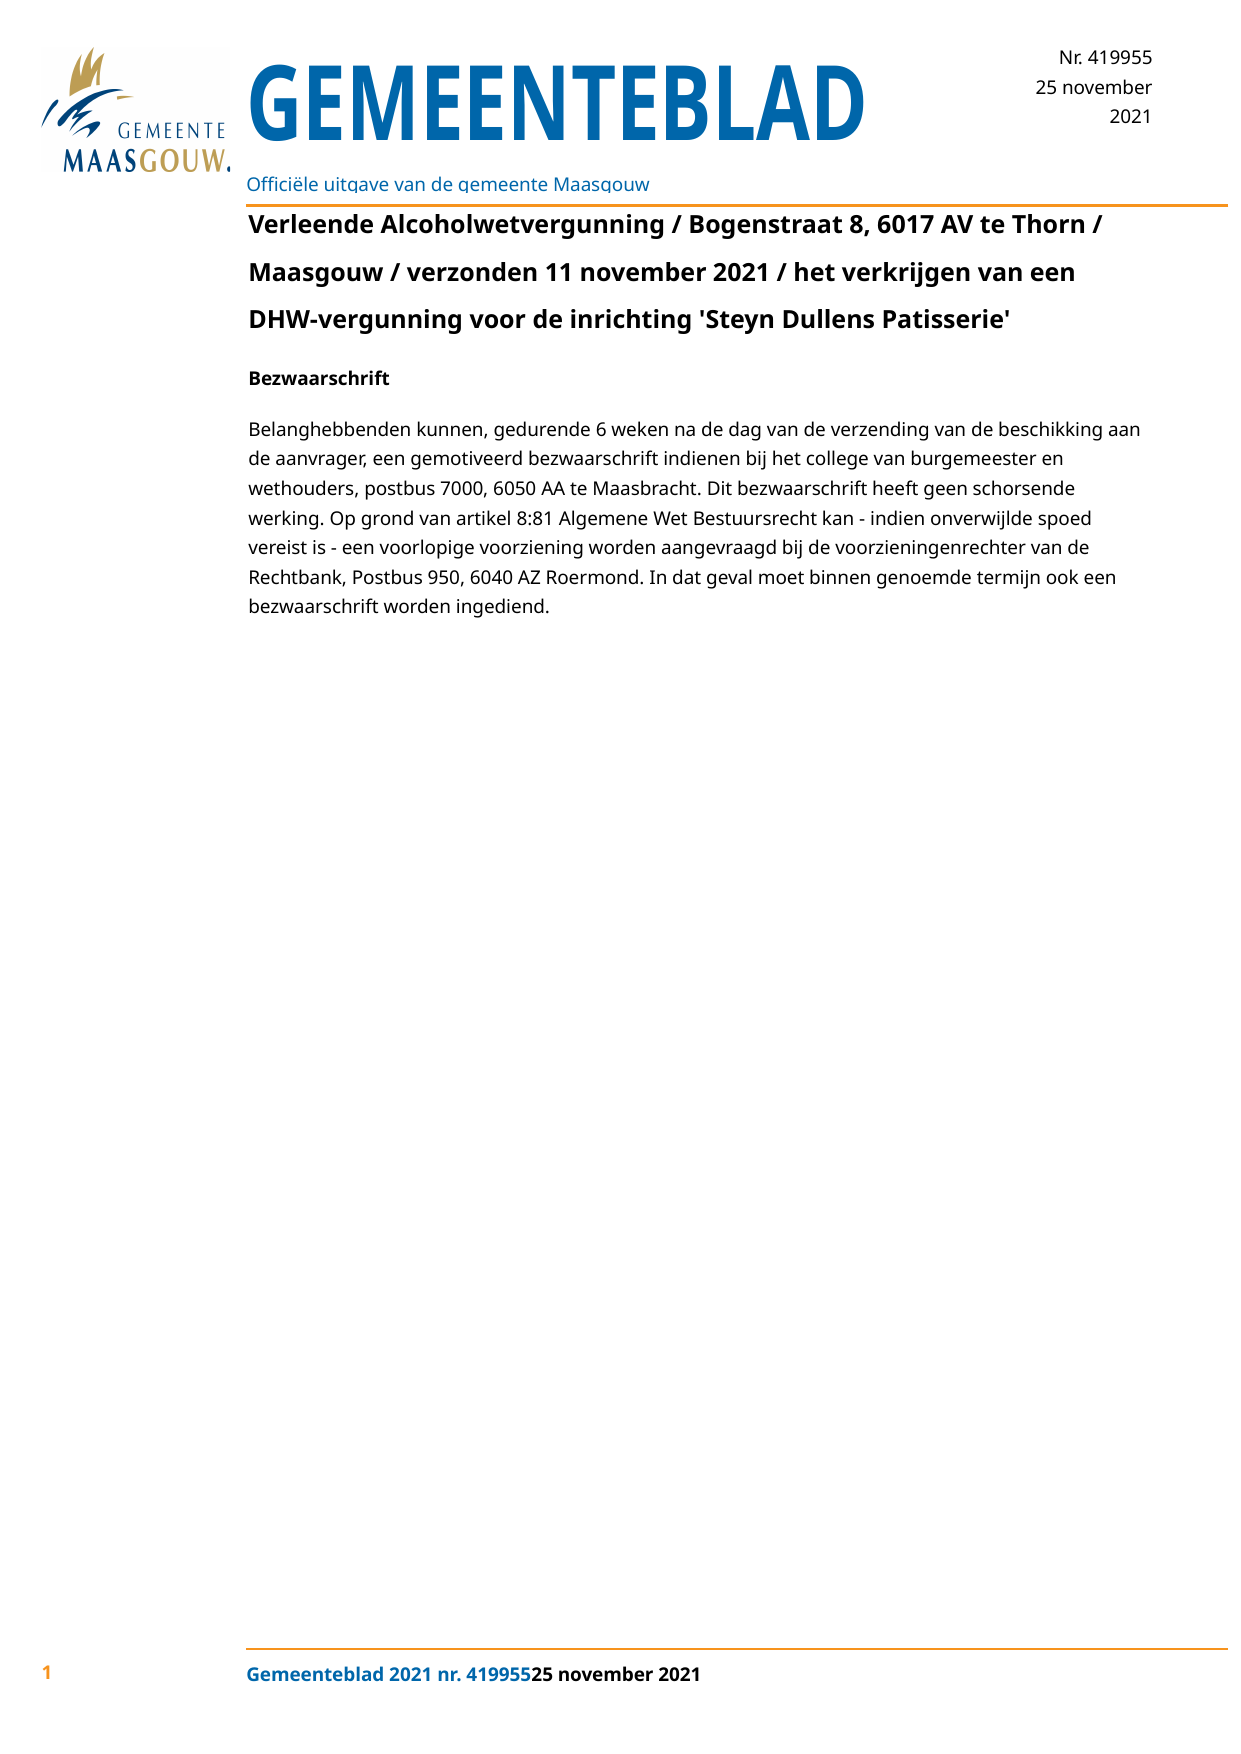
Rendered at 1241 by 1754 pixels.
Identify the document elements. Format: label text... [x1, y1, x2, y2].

text Belanghebbenden kunnen, gedurende 6 weken na de dag van de verzending van de beschikking aan de aanvrager, een gemotiveerd bezwaarschrift indienen bij het college van burgemeester en wethouders, postbus 7000, 6050 AA te Maasbracht. Dit bezwaarschrift heeft geen schorsende werking. Op grond van artikel 8:81 Algemene Wet Bestuursrecht kan - indien onverwijlde spoed vereist is - een voorlopige voorziening worden aangevraagd bij de voorzieningenrechter van de Rechtbank, Postbus 950, 6040 AZ Roermond. In dat geval moet binnen genoemde termijn ook een bezwaarschrift worden ingediend. [248, 416, 1152, 619]
picture [41, 47, 231, 172]
text Bezwaarschrift [248, 366, 1152, 391]
text Verleende Alcoholwetvergunning / Bogenstraat 8, 6017 AV te Thorn / Maasgouw / verzonden 11 november 2021 / het verkrijgen van een DHW-vergunning voor de inrichting 'Steyn Dullens Patisserie' [248, 207, 1152, 336]
